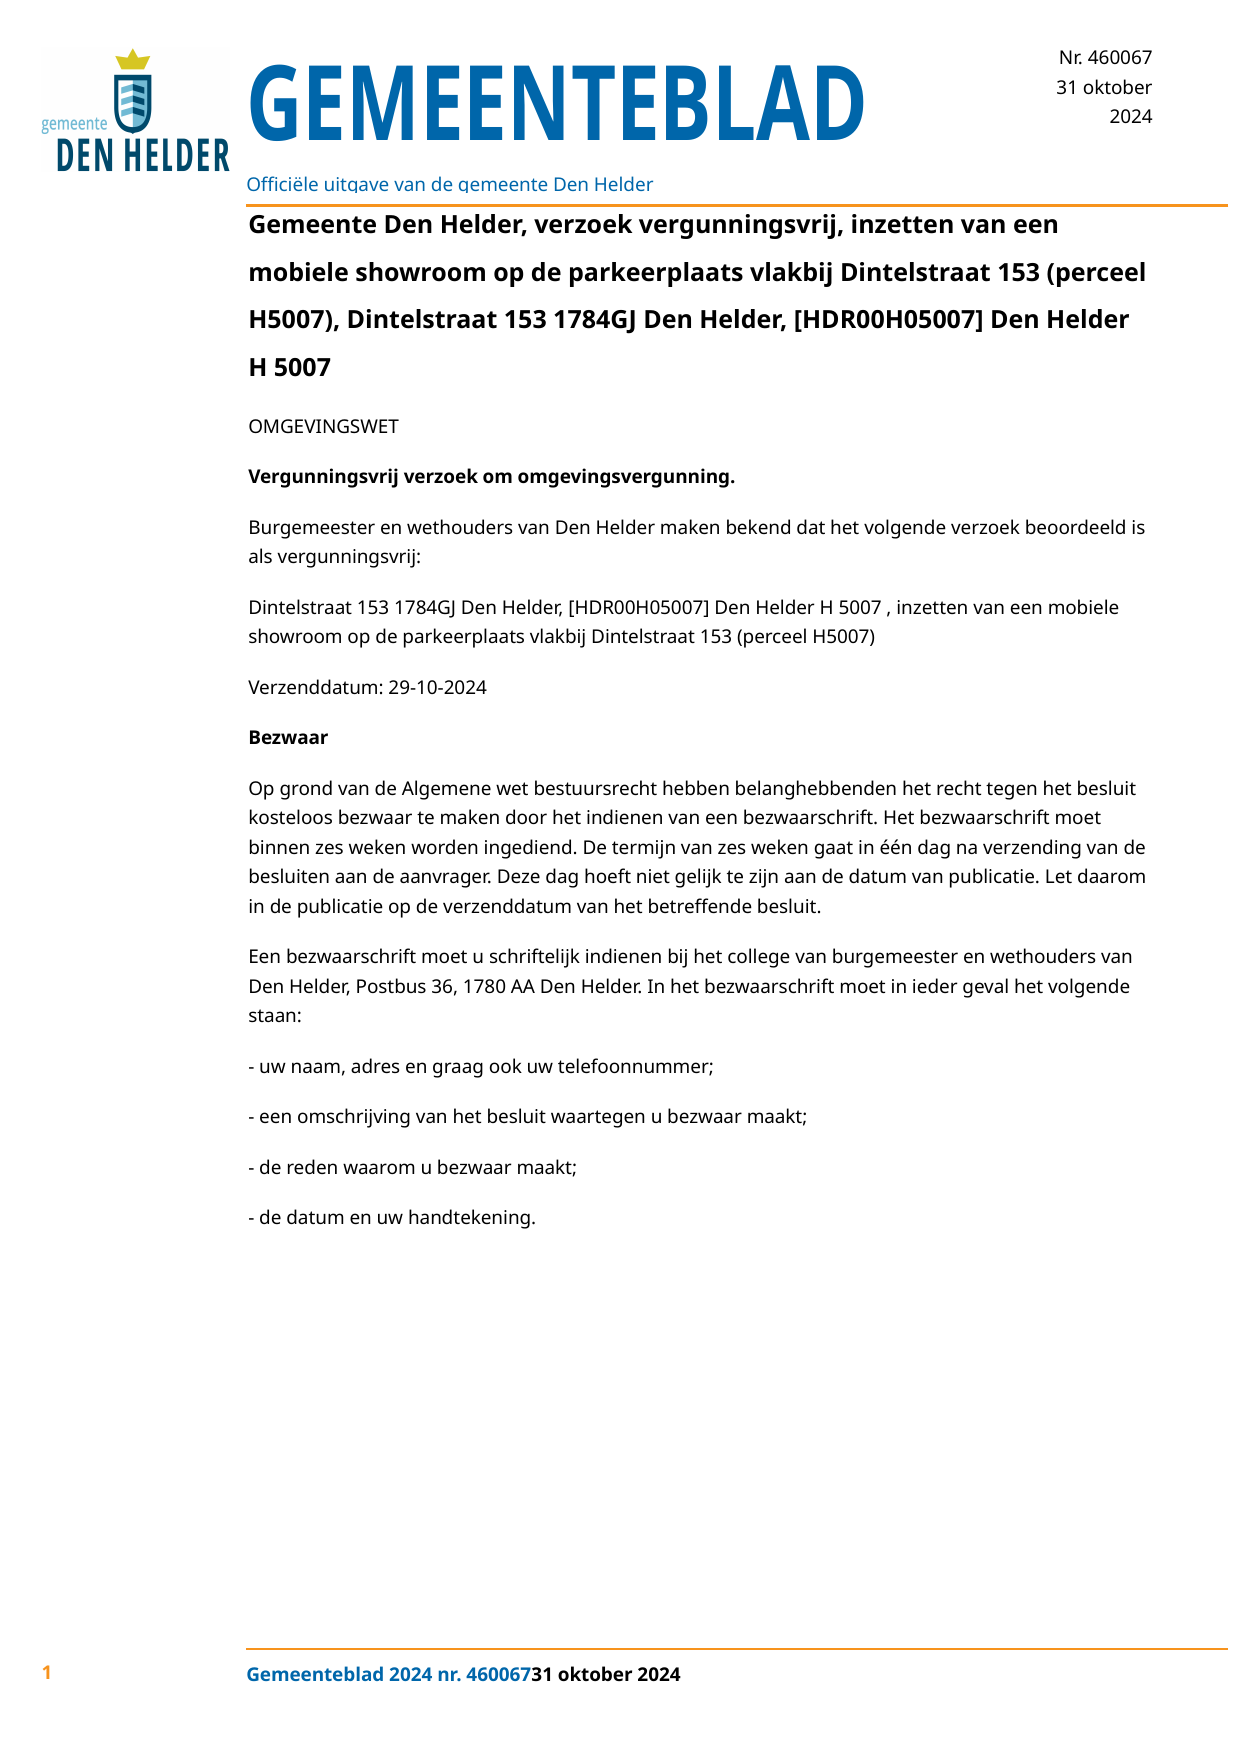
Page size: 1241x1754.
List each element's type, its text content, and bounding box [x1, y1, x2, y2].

text Een bezwaarschrift moet u schriftelijk indienen bij het college van burgemeester en wethouders van Den Helder, Postbus 36, 1780 AA Den Helder. In het bezwaarschrift moet in ieder geval het volgende staan: [248, 943, 1152, 1028]
picture [100, 154, 106, 172]
text Bezwaar [248, 724, 1152, 750]
text Gemeente Den Helder, verzoek vergunningsvrij, inzetten van een mobiele showroom op de parkeerplaats vlakbij Dintelstraat 153 (perceel H5007), Dintelstraat 153 1784GJ Den Helder, [HDR00H05007] Den Helder H 5007 [248, 207, 1152, 384]
text - de datum en uw handtekening. [248, 1204, 1152, 1230]
picture [182, 144, 187, 165]
text - uw naam, adres en graag ook uw telefoonnummer; [248, 1053, 1152, 1079]
text Vergunningsvrij verzoek om omgevingsvergunning. [248, 463, 1152, 489]
text - de reden waarom u bezwaar maakt; [248, 1154, 1152, 1180]
text OMGEVINGSWET [248, 413, 1152, 439]
text Burgemeester en wethouders van Den Helder maken bekend dat het volgende verzoek beoordeeld is als vergunningsvrij: [248, 514, 1152, 569]
picture [130, 157, 135, 172]
text Dintelstraat 153 1784GJ Den Helder, [HDR00H05007] Den Helder H 5007 , inzetten van een mobiele showroom op de parkeerplaats vlakbij Dintelstraat 153 (perceel H5007) [248, 594, 1152, 649]
text - een omschrijving van het besluit waartegen u bezwaar maakt; [248, 1103, 1152, 1129]
text Op grond van de Algemene wet bestuursrecht hebben belanghebbenden het recht tegen het besluit kosteloos bezwaar te maken door het indienen van een bezwaarschrift. Het bezwaarschrift moet binnen zes weken worden ingediend. De termijn van zes weken gaat in één dag na verzending van de besluiten aan de aanvrager. Deze dag hoeft niet gelijk te zijn aan de datum van publicatie. Let daarom in de publicatie op de verzenddatum van het betreffende besluit. [248, 775, 1152, 919]
picture [41, 47, 231, 172]
picture [220, 160, 224, 172]
picture [63, 144, 68, 165]
text Verzenddatum: 29-10-2024 [248, 674, 1152, 700]
